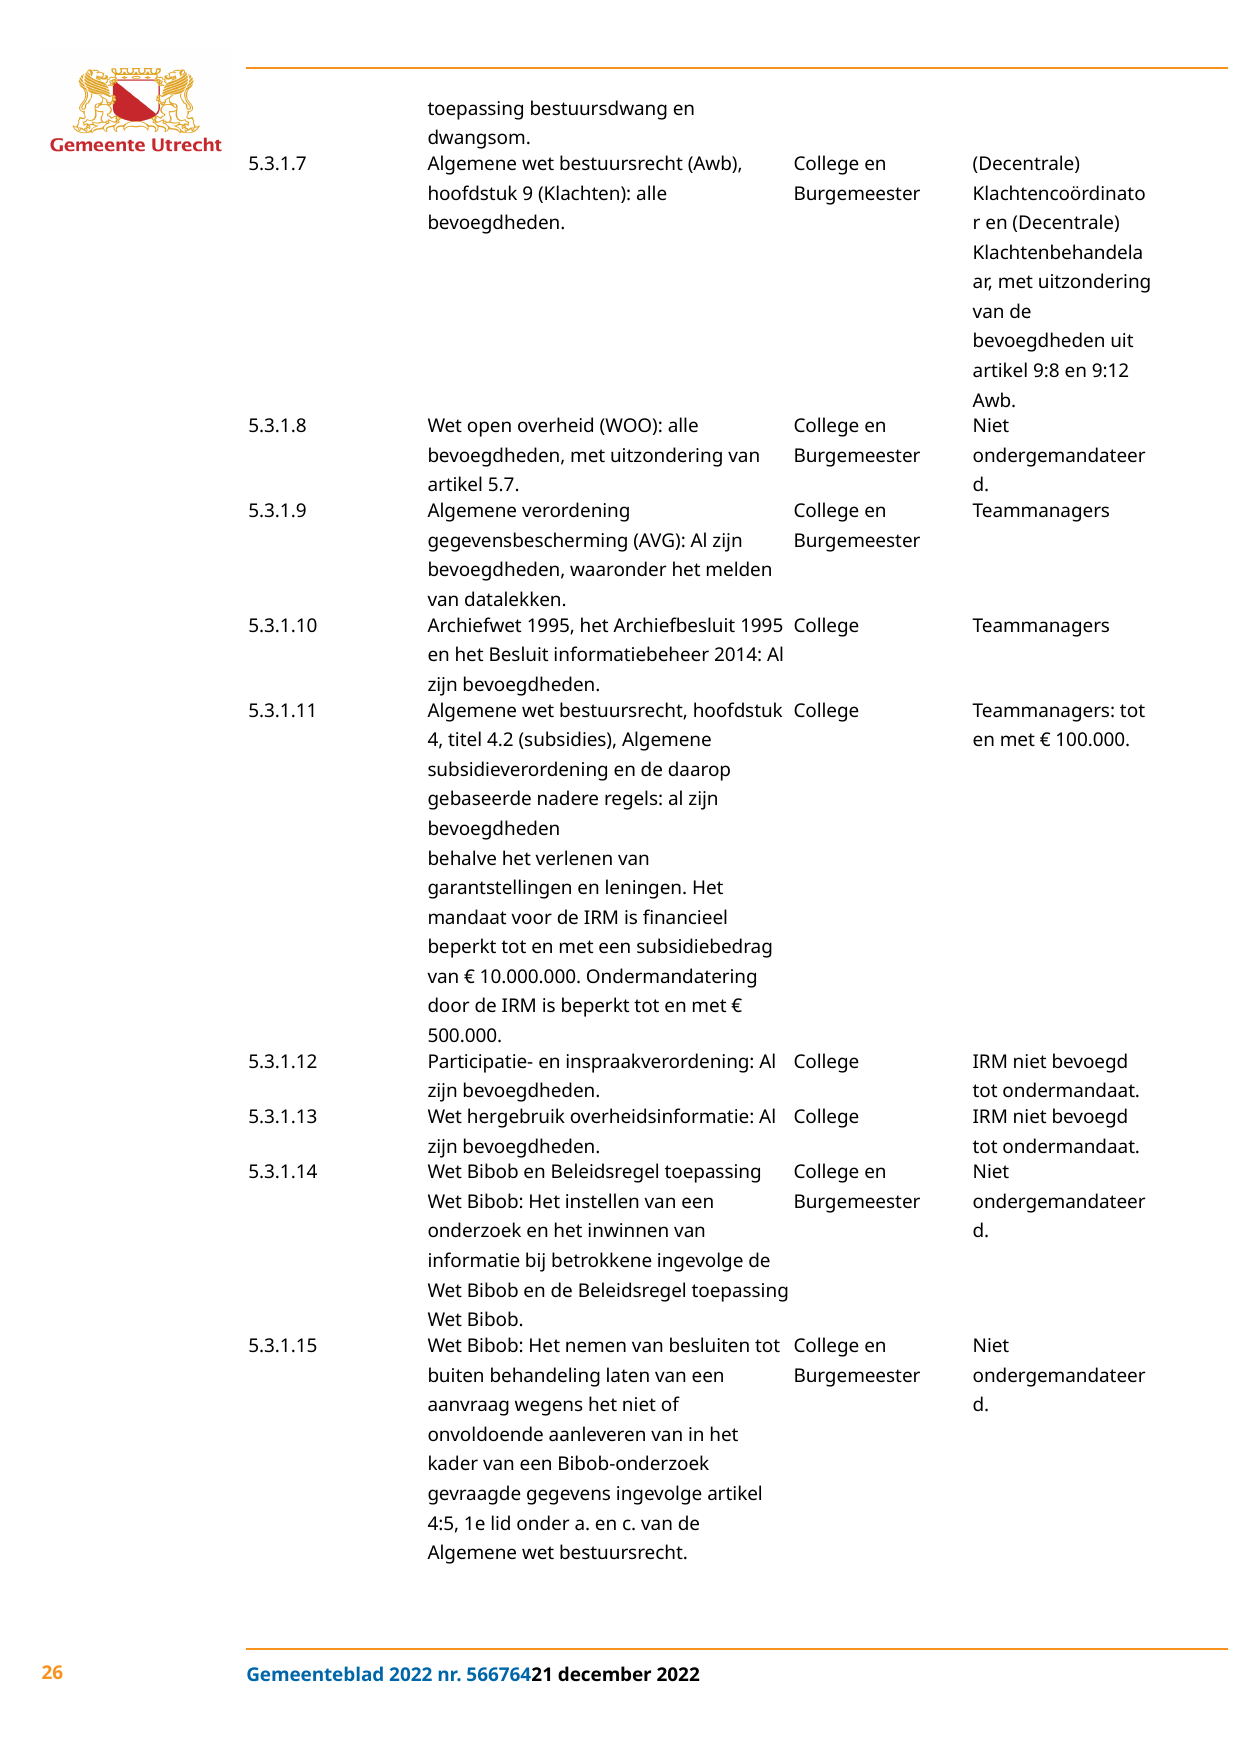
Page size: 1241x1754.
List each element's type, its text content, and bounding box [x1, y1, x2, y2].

table_cell College [793, 1048, 972, 1103]
table_cell College en Burgemeester [793, 498, 972, 612]
table_cell College en Burgemeester [793, 1159, 972, 1332]
table_cell Niet ondergemandateerd. [973, 1332, 1152, 1565]
picture [41, 47, 231, 172]
table_cell 5.3.1.13 [248, 1103, 427, 1158]
table_cell College en Burgemeester [793, 413, 972, 497]
table_cell [248, 95, 427, 150]
table_cell College en Burgemeester [793, 1332, 972, 1565]
table_cell IRM niet bevoegd tot ondermandaat. [973, 1103, 1152, 1158]
table_cell College [793, 1103, 972, 1158]
table_cell Wet Bibob en Beleidsregel toepassing Wet Bibob: Het instellen van een onderzoek en het inwinnen van informatie bij betrokkene ingevolge de Wet Bibob en de Beleidsregel toepassing Wet Bibob. [427, 1159, 793, 1332]
table_cell [793, 95, 972, 150]
table_cell 5.3.1.9 [248, 498, 427, 612]
table_cell (Decentrale) Klachtencoördinator en (Decentrale) Klachtenbehandelaar, met uitzondering van de bevoegdheden uit artikel 9:8 en 9:12 Awb. [973, 150, 1152, 412]
table_cell Niet ondergemandateerd. [973, 413, 1152, 497]
table_cell Algemene wet bestuursrecht, hoofdstuk 4, titel 4.2 (subsidies), Algemene subsidieverordening en de daarop gebaseerde nadere regels: al zijn bevoegdheden behalve het verlenen van garantstellingen en leningen. Het mandaat voor de IRM is financieel beperkt tot en met een subsidiebedrag van € 10.000.000. Ondermandatering door de IRM is beperkt tot en met € 500.000. [427, 697, 793, 1048]
table_cell 5.3.1.11 [248, 697, 427, 1048]
table_cell Teammanagers [973, 498, 1152, 612]
table_cell College [793, 612, 972, 697]
table_cell Niet ondergemandateerd. [973, 1159, 1152, 1332]
table_cell College [793, 697, 972, 1048]
table_cell 5.3.1.12 [248, 1048, 427, 1103]
table_cell Archiefwet 1995, het Archiefbesluit 1995 en het Besluit informatiebeheer 2014: Al zijn bevoegdheden. [427, 612, 793, 697]
table_cell Wet hergebruik overheidsinformatie: Al zijn bevoegdheden. [427, 1103, 793, 1158]
table_cell Algemene wet bestuursrecht (Awb), hoofdstuk 9 (Klachten): alle bevoegdheden. [427, 150, 793, 412]
table_cell Wet open overheid (WOO): alle bevoegdheden, met uitzondering van artikel 5.7. [427, 413, 793, 497]
table_cell 5.3.1.10 [248, 612, 427, 697]
table_cell 5.3.1.14 [248, 1159, 427, 1332]
table_cell Algemene verordening gegevensbescherming (AVG): Al zijn bevoegdheden, waaronder het melden van datalekken. [427, 498, 793, 612]
table_cell toepassing bestuursdwang en dwangsom. [427, 95, 793, 150]
table_cell Wet Bibob: Het nemen van besluiten tot buiten behandeling laten van een aanvraag wegens het niet of onvoldoende aanleveren van in het kader van een Bibob-onderzoek gevraagde gegevens ingevolge artikel 4:5, 1e lid onder a. en c. van de Algemene wet bestuursrecht. [427, 1332, 793, 1565]
table_cell 5.3.1.15 [248, 1332, 427, 1565]
table_cell [973, 95, 1152, 150]
table_cell Teammanagers: tot en met € 100.000. [973, 697, 1152, 1048]
table_cell 5.3.1.8 [248, 413, 427, 497]
table_cell College en Burgemeester [793, 150, 972, 412]
table_cell 5.3.1.7 [248, 150, 427, 412]
table_cell IRM niet bevoegd tot ondermandaat. [973, 1048, 1152, 1103]
table_cell Teammanagers [973, 612, 1152, 697]
table_cell Participatie- en inspraakverordening: Al zijn bevoegdheden. [427, 1048, 793, 1103]
